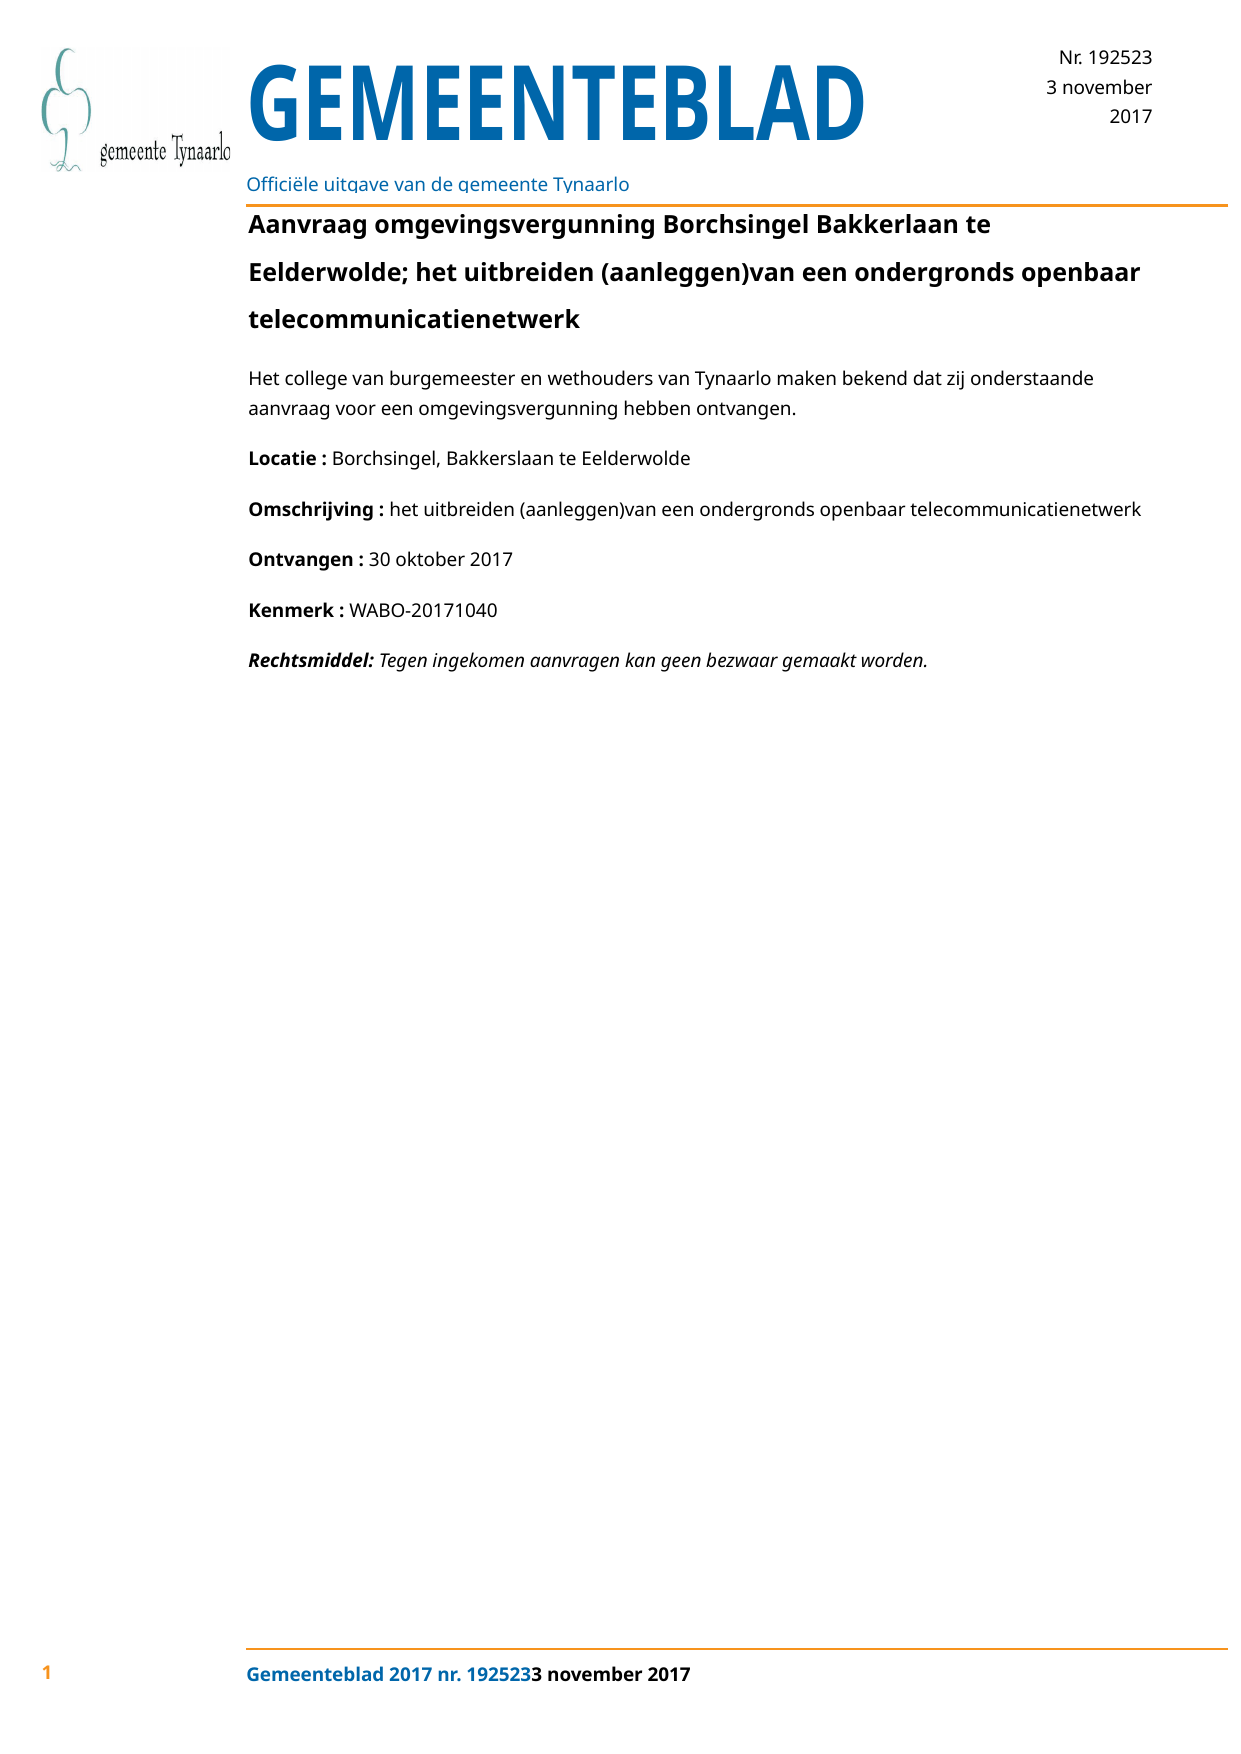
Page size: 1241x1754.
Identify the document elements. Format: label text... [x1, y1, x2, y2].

text Ontvangen : 30 oktober 2017 [248, 546, 1152, 572]
text Het college van burgemeester en wethouders van Tynaarlo maken bekend dat zij onderstaande aanvraag voor een omgevingsvergunning hebben ontvangen. [248, 366, 1152, 421]
picture [41, 47, 231, 172]
text Locatie : Borchsingel, Bakkerslaan te Eelderwolde [248, 446, 1152, 471]
text Rechtsmiddel: Tegen ingekomen aanvragen kan geen bezwaar gemaakt worden. [248, 647, 1152, 673]
text Omschrijving : het uitbreiden (aanleggen)van een ondergronds openbaar telecommunicatienetwerk [248, 496, 1152, 522]
text Aanvraag omgevingsvergunning Borchsingel Bakkerlaan te Eelderwolde; het uitbreiden (aanleggen)van een ondergronds openbaar telecommunicatienetwerk [248, 207, 1152, 336]
text Kenmerk : WABO-20171040 [248, 597, 1152, 622]
